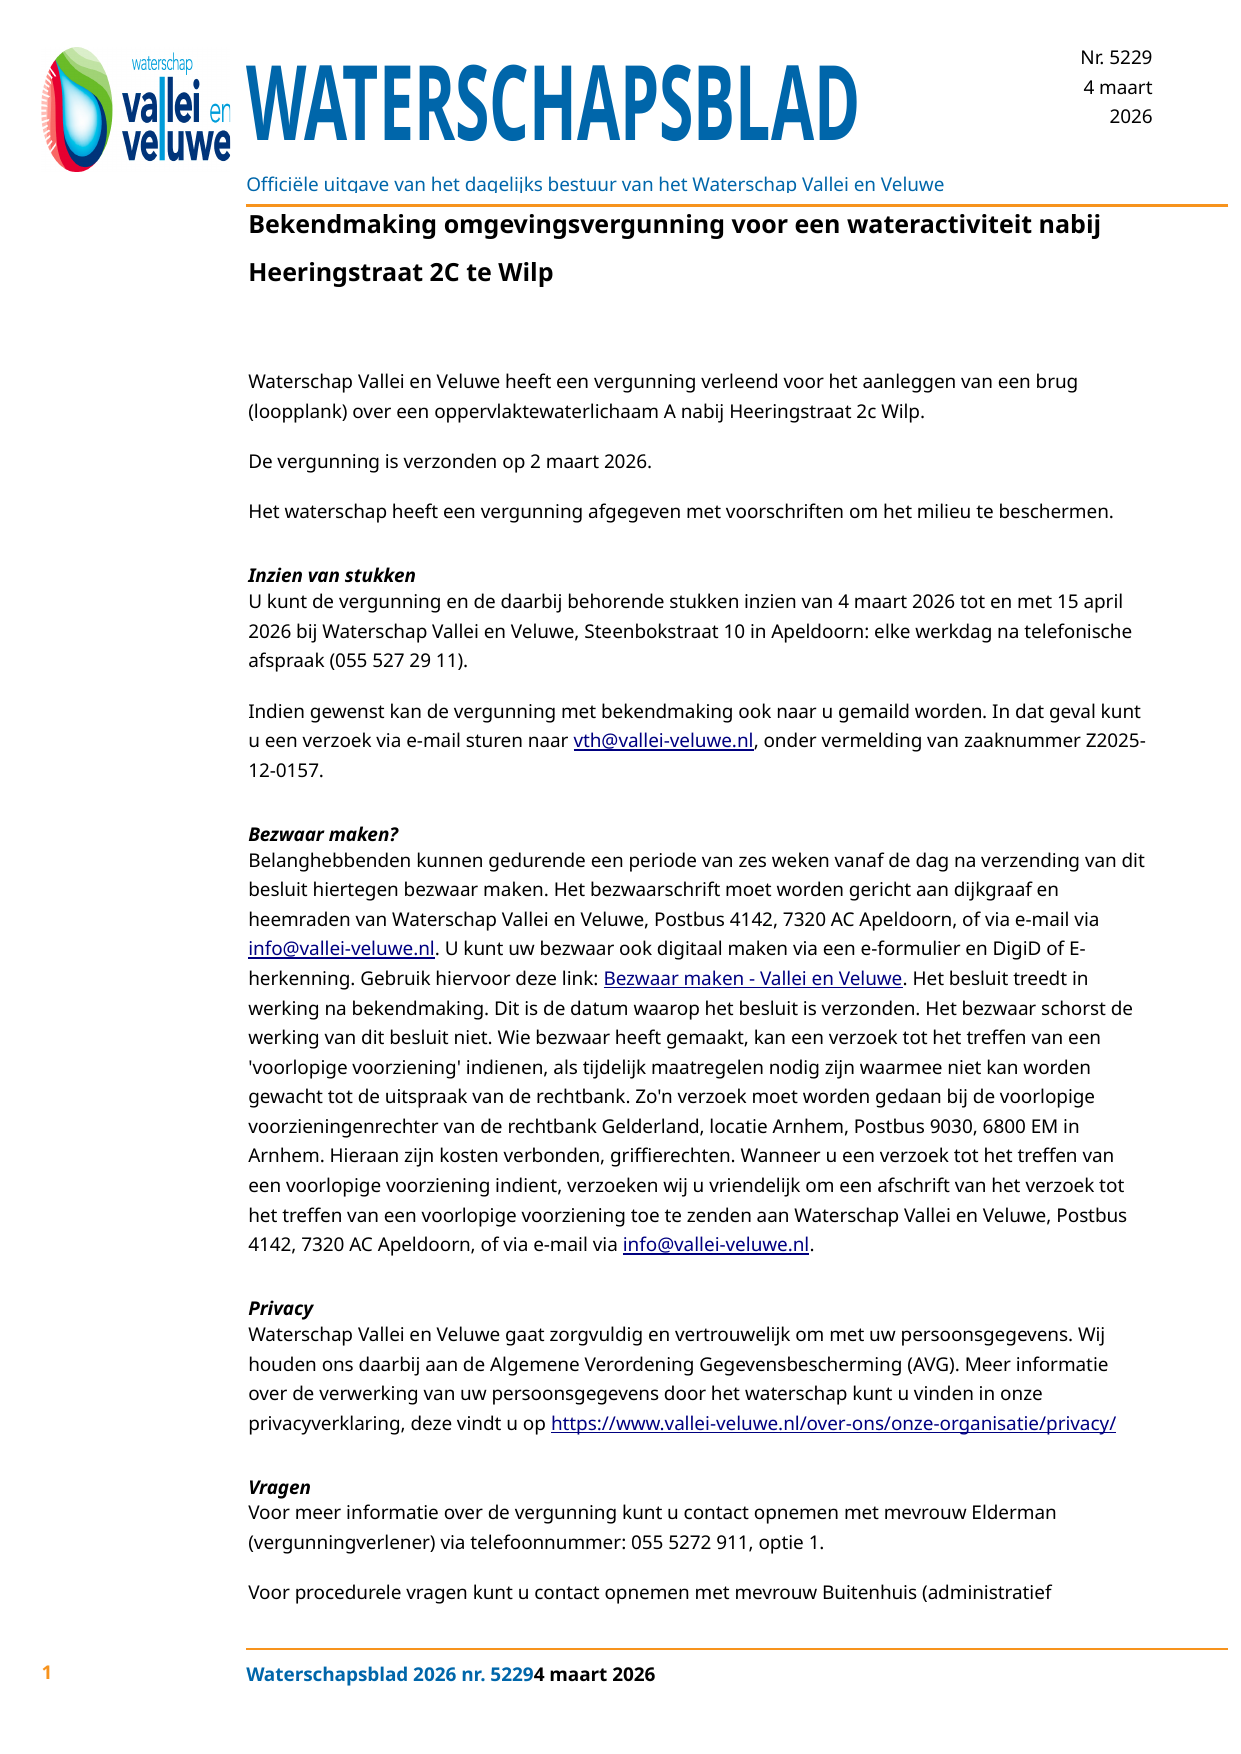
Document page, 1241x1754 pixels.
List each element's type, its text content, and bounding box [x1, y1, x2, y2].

text Bekendmaking omgevingsvergunning voor een wateractiviteit nabij Heeringstraat 2C te Wilp [248, 207, 1152, 288]
text Belanghebbenden kunnen gedurende een periode van zes weken vanaf de dag na verzending van dit besluit hiertegen bezwaar maken. Het bezwaarschrift moet worden gericht aan dijkgraaf en heemraden van Waterschap Vallei en Veluwe, Postbus 4142, 7320 AC Apeldoorn, of via e-mail via info@vallei-veluwe.nl. U kunt uw bezwaar ook digitaal maken via een e-formulier en DigiD of E-herkenning. Gebruik hiervoor deze link: Bezwaar maken - Vallei en Veluwe. Het besluit treedt in werking na bekendmaking. Dit is de datum waarop het besluit is verzonden. Het bezwaar schorst de werking van dit besluit niet. Wie bezwaar heeft gemaakt, kan een verzoek tot het treffen van een 'voorlopige voorziening' indienen, als tijdelijk maatregelen nodig zijn waarmee niet kan worden gewacht tot de uitspraak van de rechtbank. Zo'n verzoek moet worden gedaan bij de voorlopige voorzieningenrechter van de rechtbank Gelderland, locatie Arnhem, Postbus 9030, 6800 EM in Arnhem. Hieraan zijn kosten verbonden, griffierechten. Wanneer u een verzoek tot het treffen van een voorlopige voorziening indient, verzoeken wij u vriendelijk om een afschrift van het verzoek tot het treffen van een voorlopige voorziening toe te zenden aan Waterschap Vallei en Veluwe, Postbus 4142, 7320 AC Apeldoorn, of via e-mail via info@vallei-veluwe.nl. [248, 847, 1152, 1257]
text Privacy [248, 1295, 1152, 1321]
text Het waterschap heeft een vergunning afgegeven met voorschriften om het milieu te beschermen. [248, 499, 1152, 524]
text Voor meer informatie over de vergunning kunt u contact opnemen met mevrouw Elderman (vergunningverlener) via telefoonnummer: 055 5272 911, optie 1. [248, 1499, 1152, 1555]
text Inzien van stukken [248, 563, 1152, 588]
text U kunt de vergunning en de daarbij behorende stukken inzien van 4 maart 2026 tot en met 15 april 2026 bij Waterschap Vallei en Veluwe, Steenbokstraat 10 in Apeldoorn: elke werkdag na telefonische afspraak (055 527 29 11). [248, 588, 1152, 673]
text Waterschap Vallei en Veluwe gaat zorgvuldig en vertrouwelijk om met uw persoonsgegevens. Wij houden ons daarbij aan de Algemene Verordening Gegevensbescherming (AVG). Meer informatie over de verwerking van uw persoonsgegevens door het waterschap kunt u vinden in onze privacyverklaring, deze vindt u op https://www.vallei-veluwe.nl/over-ons/onze-organisatie/privacy/ [248, 1321, 1152, 1436]
text De vergunning is verzonden op 2 maart 2026. [248, 448, 1152, 474]
text Indien gewenst kan de vergunning met bekendmaking ook naar u gemaild worden. In dat geval kunt u een verzoek via e-mail sturen naar vth@vallei-veluwe.nl, onder vermelding van zaaknummer Z2025-12-0157. [248, 698, 1152, 783]
text Voor procedurele vragen kunt u contact opnemen met mevrouw Buitenhuis (administratief [248, 1579, 1152, 1605]
text Vragen [248, 1474, 1152, 1499]
text Waterschap Vallei en Veluwe heeft een vergunning verleend voor het aanleggen van een brug (loopplank) over een oppervlaktewaterlichaam A nabij Heeringstraat 2c Wilp. [248, 368, 1152, 424]
picture [41, 47, 231, 172]
text Bezwaar maken? [248, 821, 1152, 847]
